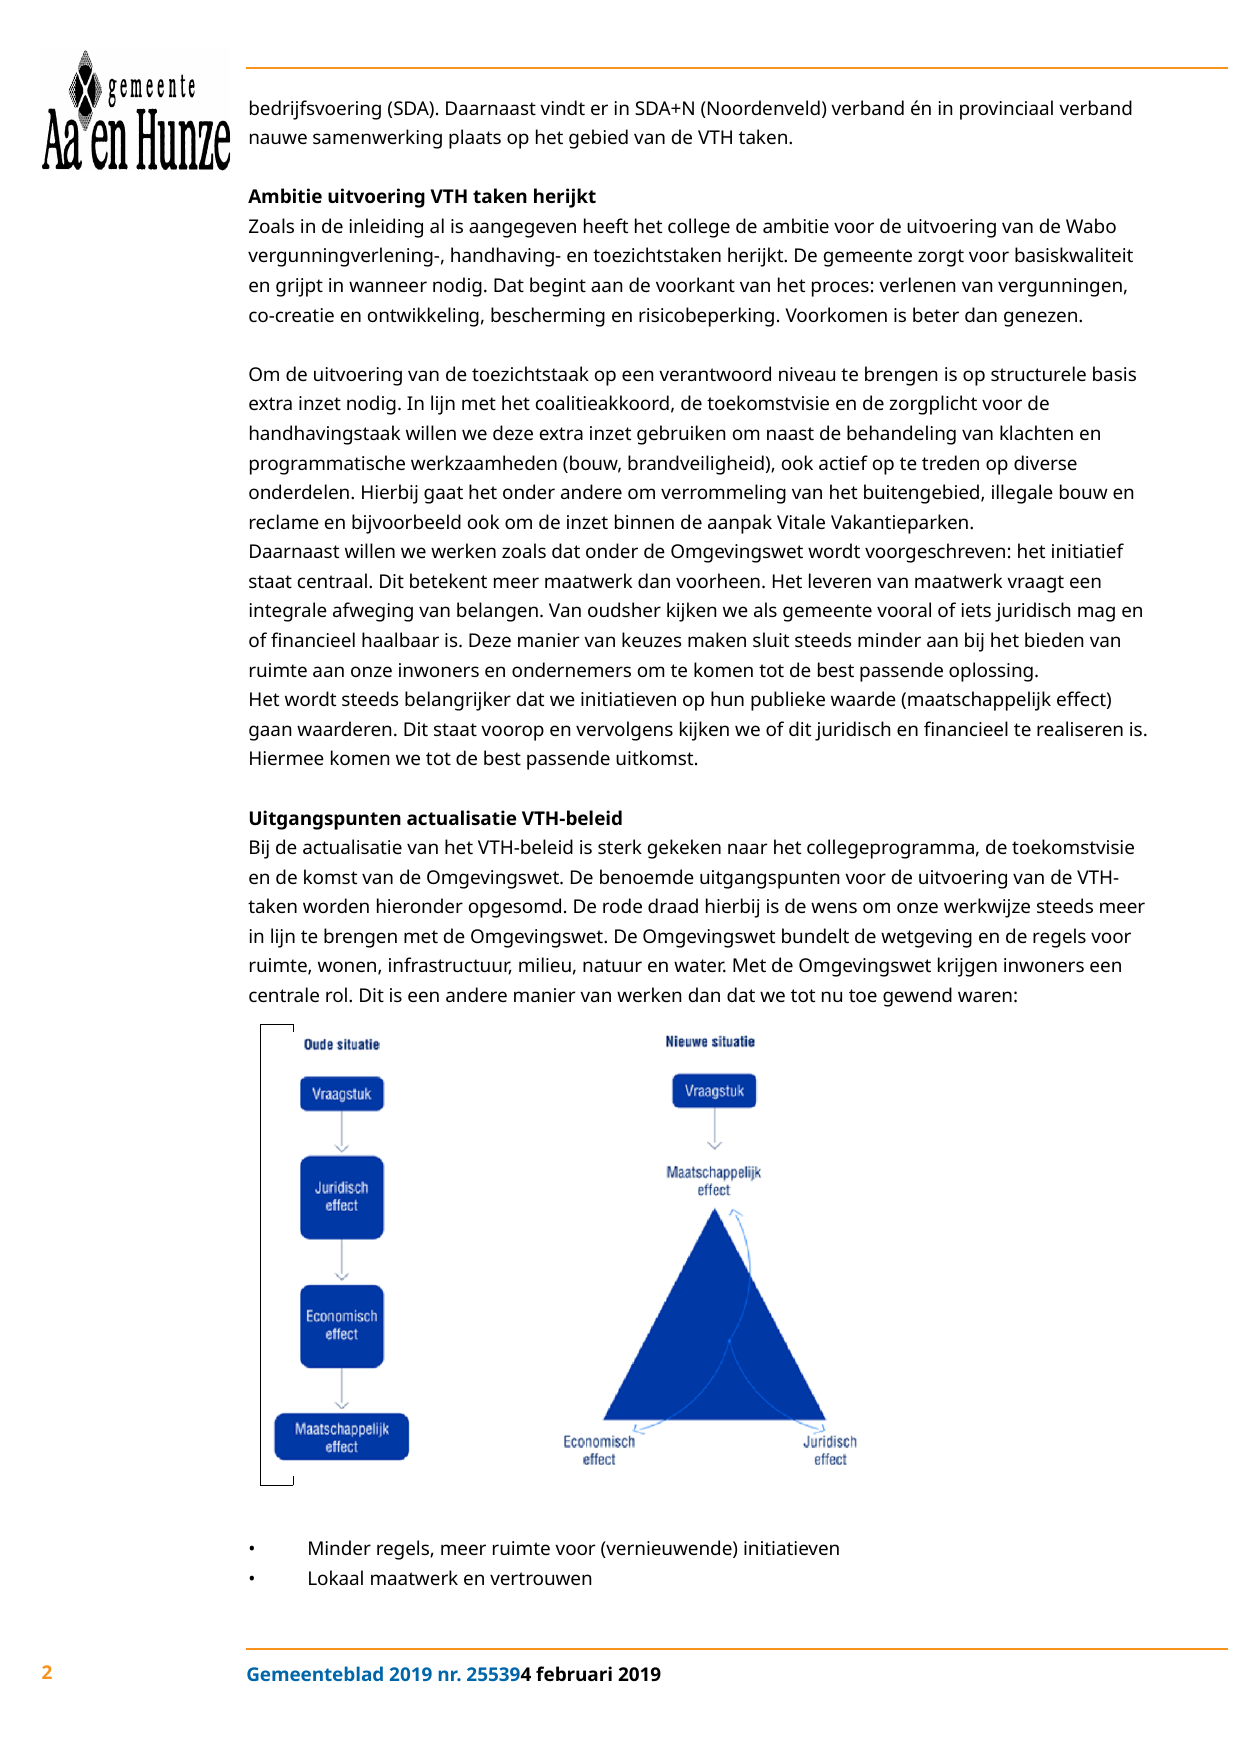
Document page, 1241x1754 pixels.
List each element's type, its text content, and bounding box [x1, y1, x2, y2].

text Zoals in de inleiding al is aangegeven heeft het college de ambitie voor de uitvoering van de Wabo vergunningverlening-, handhaving- en toezichtstaken herijkt. De gemeente zorgt voor basiskwaliteit en grijpt in wanneer nodig. Dat begint aan de voorkant van het proces: verlenen van vergunningen, co-creatie en ontwikkeling, bescherming en risicobeperking. Voorkomen is beter dan genezen. [248, 213, 1152, 328]
text Bij de actualisatie van het VTH-beleid is sterk gekeken naar het collegeprogramma, de toekomstvisie en de komst van de Omgevingswet. De benoemde uitgangspunten voor de uitvoering van de VTH-taken worden hieronder opgesomd. De rode draad hierbij is de wens om onze werkwijze steeds meer in lijn te brengen met de Omgevingswet. De Omgevingswet bundelt de wetgeving en de regels voor ruimte, wonen, infrastructuur, milieu, natuur en water. Met de Omgevingswet krijgen inwoners een centrale rol. Dit is een andere manier van werken dan dat we tot nu toe gewend waren: [248, 834, 1152, 1008]
text bedrijfsvoering (SDA). Daarnaast vindt er in SDA+N (Noordenveld) verband én in provinciaal verband nauwe samenwerking plaats op het gebied van de VTH taken. [248, 95, 1152, 150]
text Ambitie uitvoering VTH taken herijkt [248, 183, 1152, 209]
picture [268, 1032, 860, 1476]
text Om de uitvoering van de toezichtstaak op een verantwoord niveau te brengen is op structurele basis extra inzet nodig. In lijn met het coalitieakkoord, de toekomstvisie en de zorgplicht voor de handhavingstaak willen we deze extra inzet gebruiken om naast de behandeling van klachten en programmatische werkzaamheden (bouw, brandveiligheid), ook actief op te treden op diverse onderdelen. Hierbij gaat het onder andere om verrommeling van het buitengebied, illegale bouw en reclame en bijvoorbeeld ook om de inzet binnen de aanpak Vitale Vakantieparken. [248, 361, 1152, 535]
list Lokaal maatwerk en vertrouwen [248, 1565, 1152, 1591]
text Daarnaast willen we werken zoals dat onder de Omgevingswet wordt voorgeschreven: het initiatief staat centraal. Dit betekent meer maatwerk dan voorheen. Het leveren van maatwerk vraagt een integrale afweging van belangen. Van oudsher kijken we als gemeente vooral of iets juridisch mag en of financieel haalbaar is. Deze manier van keuzes maken sluit steeds minder aan bij het bieden van ruimte aan onze inwoners en ondernemers om te komen tot de best passende oplossing. [248, 538, 1152, 683]
picture [41, 47, 231, 172]
list Minder regels, meer ruimte voor (vernieuwende) initiatieven [248, 1536, 1152, 1561]
text Uitgangspunten actualisatie VTH-beleid [248, 805, 1152, 831]
text Het wordt steeds belangrijker dat we initiatieven op hun publieke waarde (maatschappelijk effect) gaan waarderen. Dit staat voorop en vervolgens kijken we of dit juridisch en financieel te realiseren is. Hiermee komen we tot de best passende uitkomst. [248, 686, 1152, 771]
